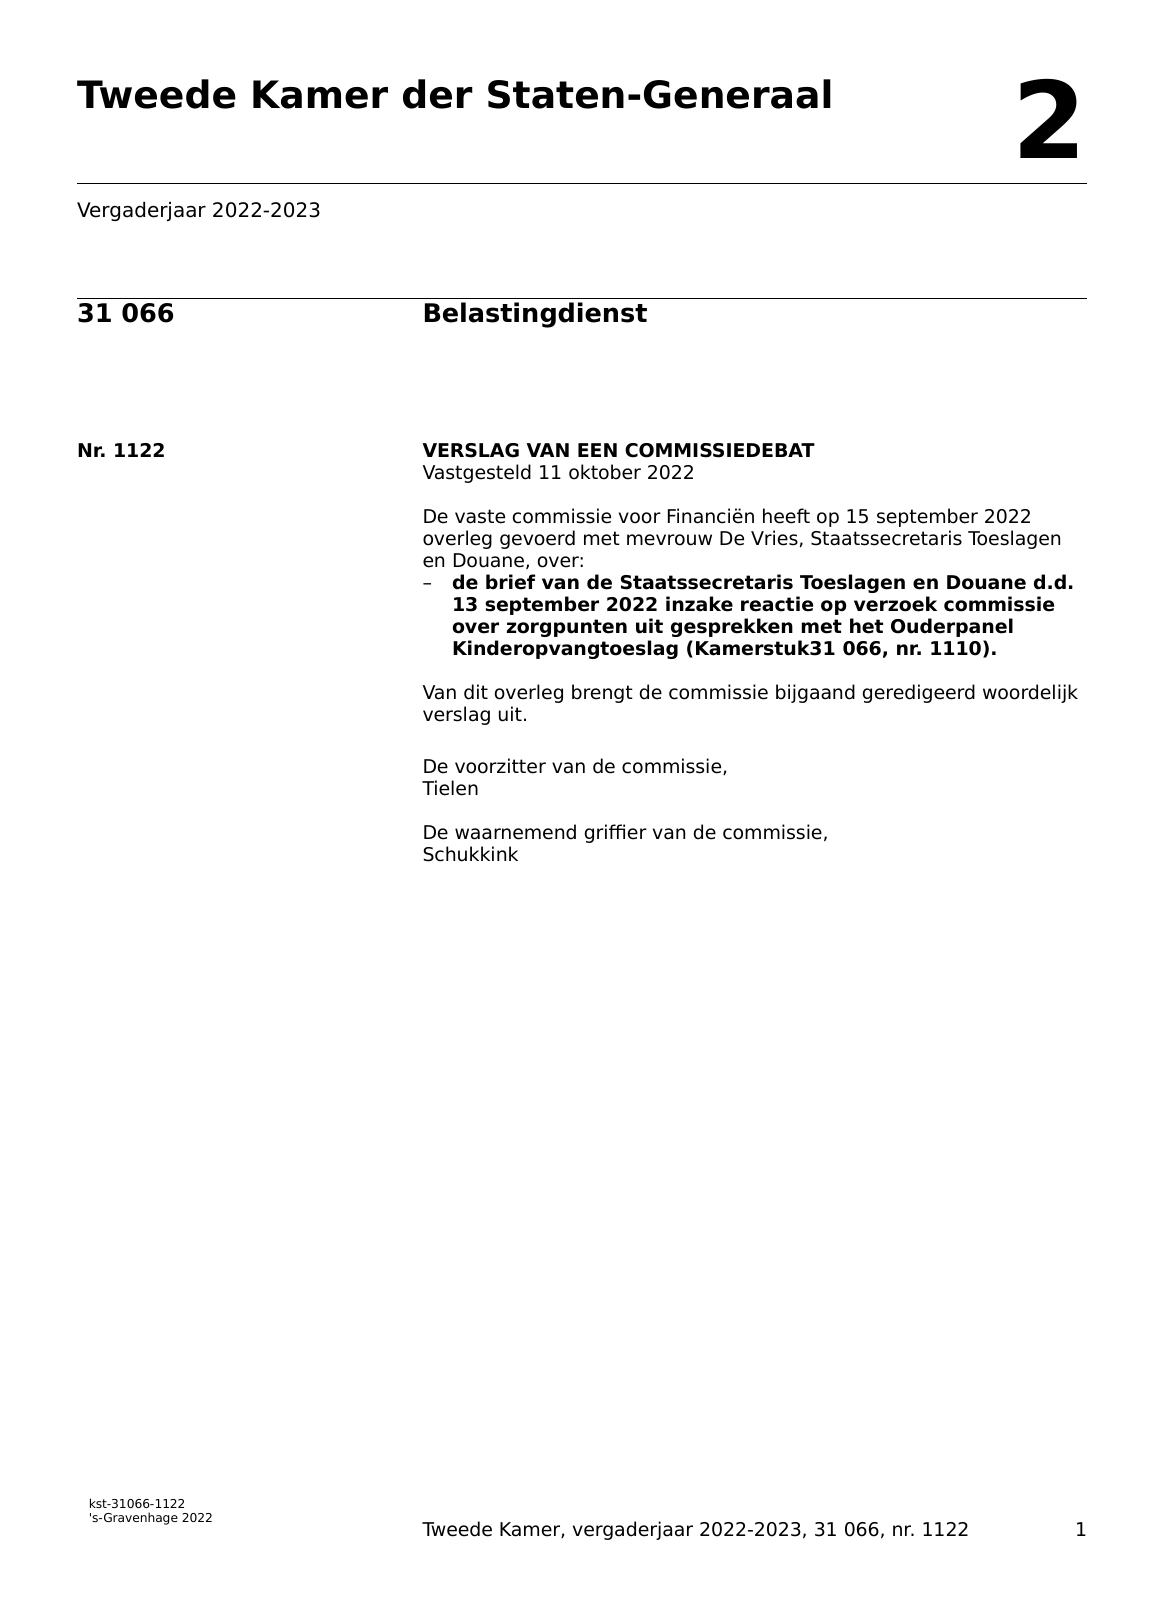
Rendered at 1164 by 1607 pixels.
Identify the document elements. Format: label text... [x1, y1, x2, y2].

text De waarnemend griffier van de commissie, Schukkink [422, 822, 1087, 866]
table_header Tweede Kamer der Staten-Generaal [77, 59, 886, 183]
text Van dit overleg brengt de commissie bijgaand geredigeerd woordelijk verslag uit. [422, 682, 1087, 726]
text 's-Gravenhage 2022 [88, 1511, 323, 1525]
table_header 2 [886, 59, 1087, 183]
subtitle Nr. 1122 VERSLAG VAN EEN COMMISSIEDEBAT [77, 440, 1087, 462]
text – de brief van de Staatssecretaris Toeslagen en Douane d.d. 13 september 2022 inzake reactie op verzoek commissie over zorgpunten uit gesprekken met het Ouderpanel Kinderopvangtoeslag (Kamerstuk31 066, nr. 1110). [422, 572, 1087, 660]
table_cell Vergaderjaar 2022-2023 [77, 184, 1087, 298]
text kst-31066-1122 [88, 1497, 323, 1511]
text De voorzitter van de commissie, Tielen [422, 756, 1087, 800]
subtitle 31 066 Belastingdienst [77, 299, 1087, 329]
text Vastgesteld 11 oktober 2022 [422, 462, 1087, 484]
text De vaste commissie voor Financiën heeft op 15 september 2022 overleg gevoerd met mevrouw De Vries, Staatssecretaris Toeslagen en Douane, over: [422, 506, 1087, 572]
